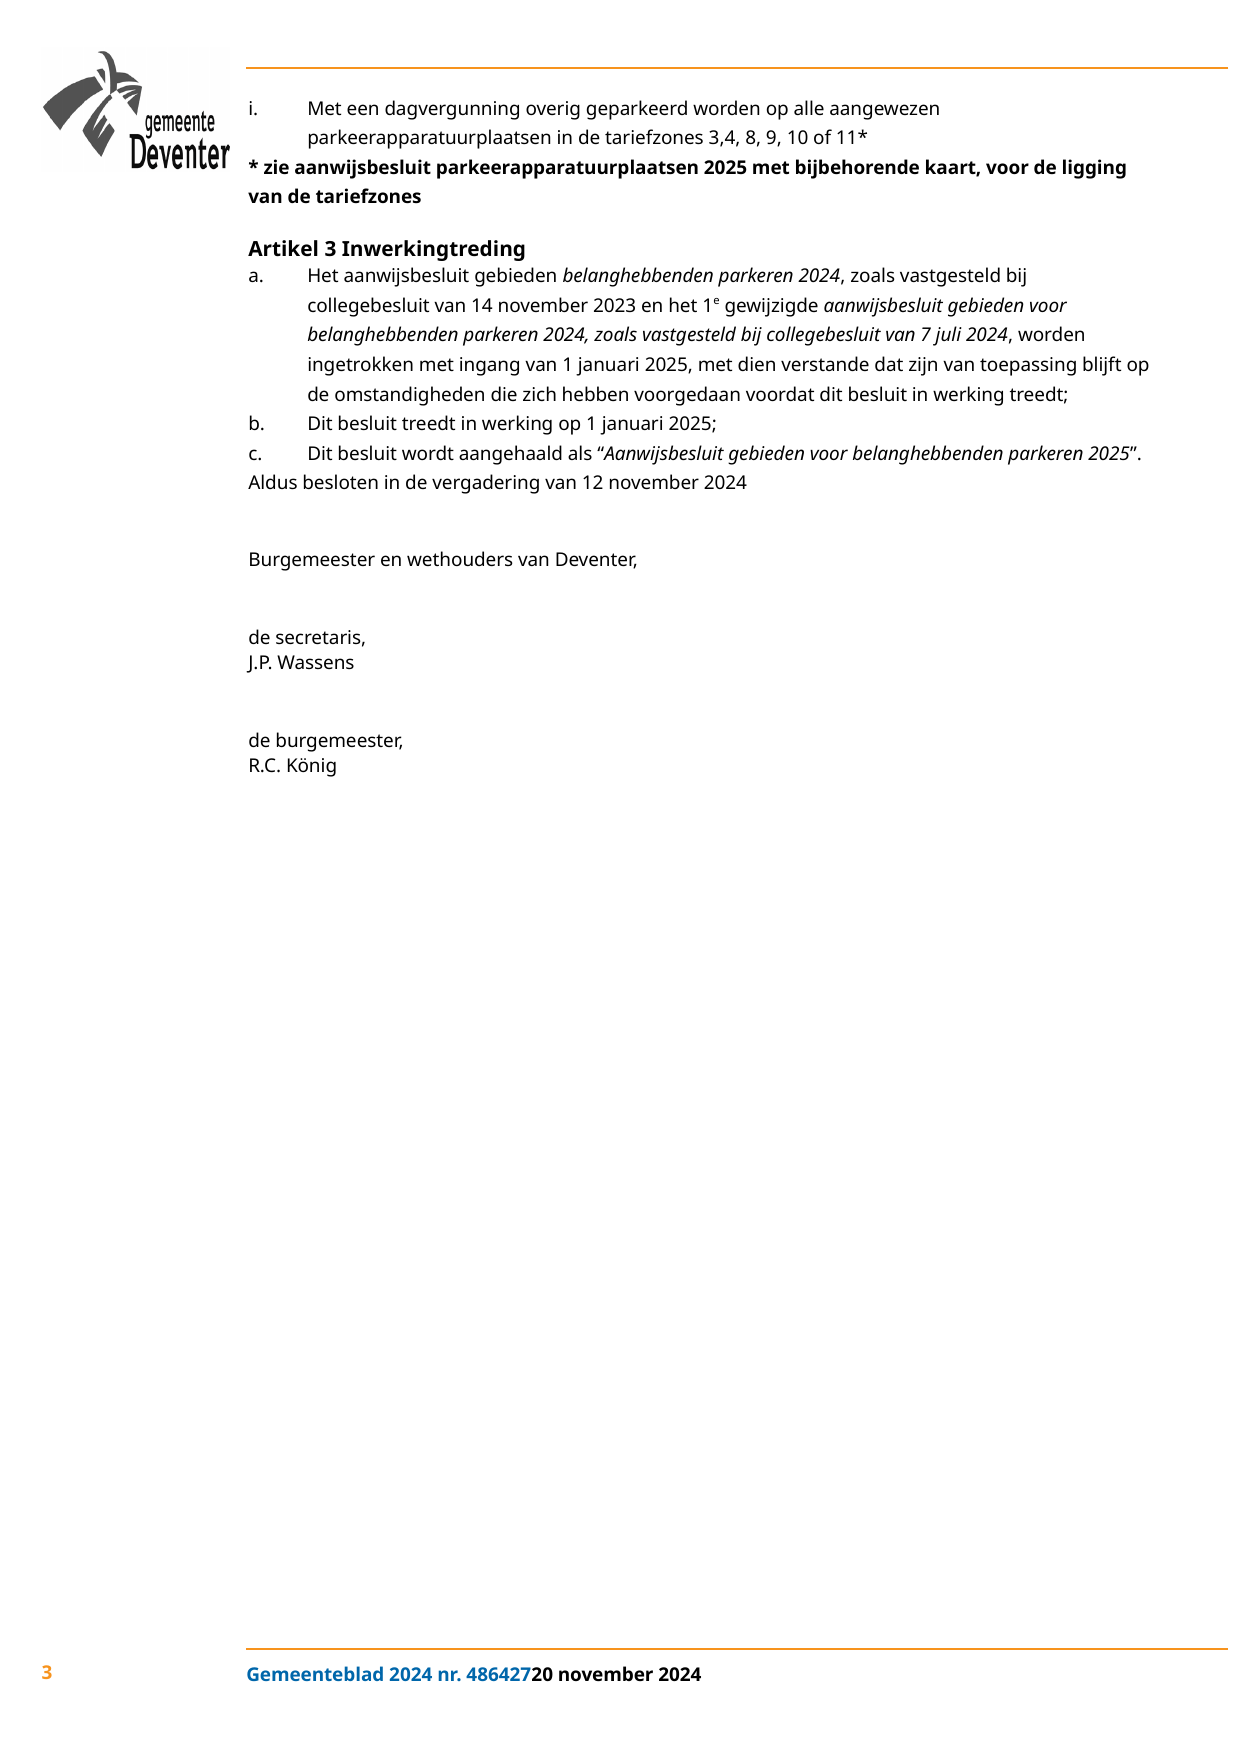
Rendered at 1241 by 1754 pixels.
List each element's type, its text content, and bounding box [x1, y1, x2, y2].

text Aldus besloten in de vergadering van 12 november 2024 [248, 469, 1152, 495]
text Burgemeester en wethouders van Deventer, [248, 547, 1152, 572]
text R.C. König [248, 752, 1152, 778]
list Met een dagvergunning overig geparkeerd worden op alle aangewezen parkeerapparatuurplaatsen in de tariefzones 3,4, 8, 9, 10 of 11* [248, 95, 1152, 150]
text de burgemeester, [248, 727, 1152, 752]
text de secretaris, [248, 624, 1152, 649]
text * zie aanwijsbesluit parkeerapparatuurplaatsen 2025 met bijbehorende kaart, voor de ligging van de tariefzones [248, 154, 1152, 209]
text Artikel 3 Inwerkingtreding [248, 234, 1152, 262]
text J.P. Wassens [248, 649, 1152, 675]
list Dit besluit treedt in werking op 1 januari 2025; [248, 410, 1152, 436]
picture [41, 47, 231, 172]
list Dit besluit wordt aangehaald als “Aanwijsbesluit gebieden voor belanghebbenden parkeren 2025”. [248, 440, 1152, 466]
list Het aanwijsbesluit gebieden belanghebbenden parkeren 2024, zoals vastgesteld bij collegebesluit van 14 november 2023 en het 1e gewijzigde aanwijsbesluit gebieden voor belanghebbenden parkeren 2024, zoals vastgesteld bij collegebesluit van 7 juli 2024, worden ingetrokken met ingang van 1 januari 2025, met dien verstande dat zijn van toepassing blijft op de omstandigheden die zich hebben voorgedaan voordat dit besluit in werking treedt; [248, 262, 1152, 406]
